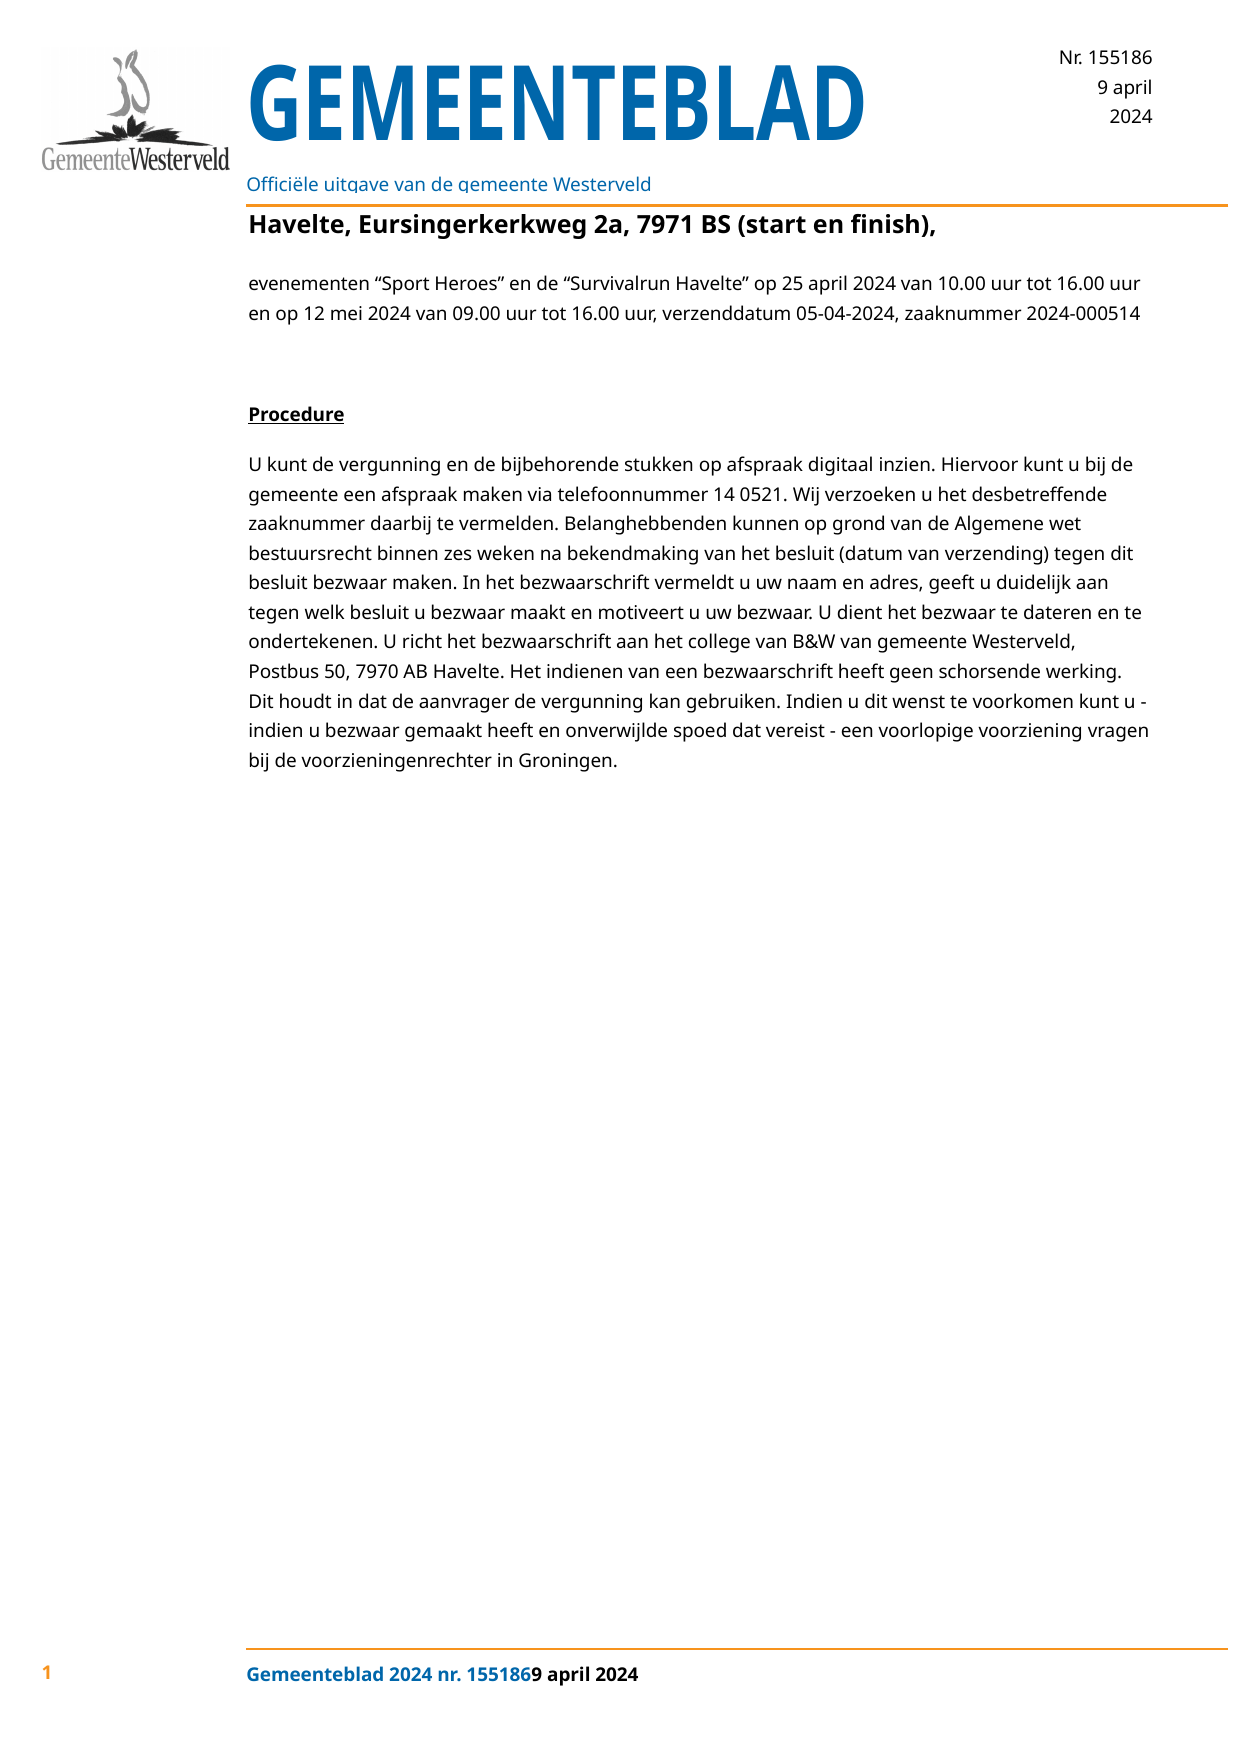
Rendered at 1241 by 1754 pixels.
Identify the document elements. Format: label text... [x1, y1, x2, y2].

text Procedure [248, 401, 1152, 426]
text U kunt de vergunning en de bijbehorende stukken op afspraak digitaal inzien. Hiervoor kunt u bij de gemeente een afspraak maken via telefoonnummer 14 0521. Wij verzoeken u het desbetreffende zaaknummer daarbij te vermelden. Belanghebbenden kunnen op grond van de Algemene wet bestuursrecht binnen zes weken na bekendmaking van het besluit (datum van verzending) tegen dit besluit bezwaar maken. In het bezwaarschrift vermeldt u uw naam en adres, geeft u duidelijk aan tegen welk besluit u bezwaar maakt en motiveert u uw bezwaar. U dient het bezwaar te dateren en te ondertekenen. U richt het bezwaarschrift aan het college van B&W van gemeente Westerveld, Postbus 50, 7970 AB Havelte. Het indienen van een bezwaarschrift heeft geen schorsende werking. Dit houdt in dat de aanvrager de vergunning kan gebruiken. Indien u dit wenst te voorkomen kunt u - indien u bezwaar gemaakt heeft en onverwijlde spoed dat vereist - een voorlopige voorziening vragen bij de voorzieningenrechter in Groningen. [248, 451, 1152, 773]
text evenementen “Sport Heroes” en de “Survivalrun Havelte” op 25 april 2024 van 10.00 uur tot 16.00 uur en op 12 mei 2024 van 09.00 uur tot 16.00 uur, verzenddatum 05-04-2024, zaaknummer 2024-000514 [248, 270, 1152, 326]
text Havelte, Eursingerkerkweg 2a, 7971 BS (start en finish), [248, 207, 1152, 241]
picture [41, 47, 231, 172]
